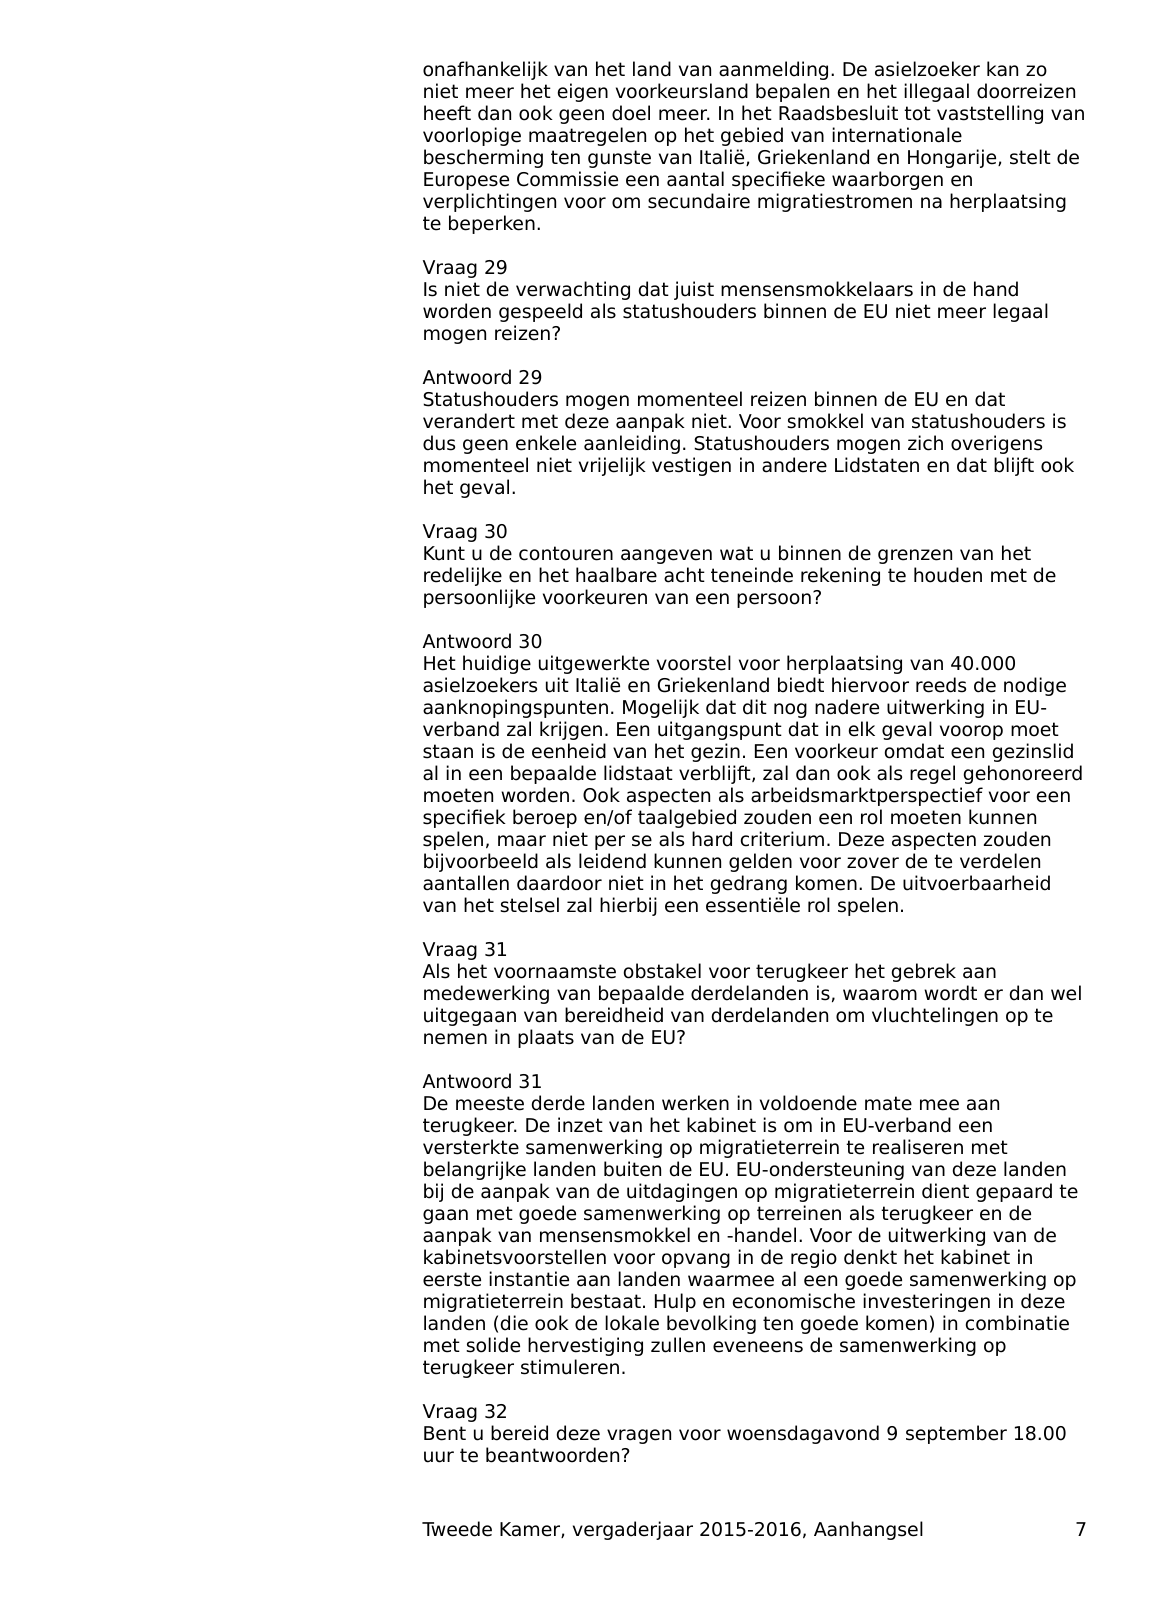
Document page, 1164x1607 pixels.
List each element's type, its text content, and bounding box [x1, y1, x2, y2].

text Antwoord 29 [422, 367, 1087, 389]
text Kunt u de contouren aangeven wat u binnen de grenzen van het redelijke en het haalbare acht teneinde rekening te houden met de persoonlijke voorkeuren van een persoon? [422, 543, 1087, 609]
text Antwoord 30 [422, 631, 1087, 653]
text Vraag 29 [422, 257, 1087, 279]
text Vraag 30 [422, 521, 1087, 543]
text Antwoord 31 [422, 1071, 1087, 1093]
text Vraag 32 [422, 1401, 1087, 1423]
text Vraag 31 [422, 939, 1087, 961]
text Als het voornaamste obstakel voor terugkeer het gebrek aan medewerking van bepaalde derdelanden is, waarom wordt er dan wel uitgegaan van bereidheid van derdelanden om vluchtelingen op te nemen in plaats van de EU? [422, 961, 1087, 1049]
text Is niet de verwachting dat juist mensensmokkelaars in de hand worden gespeeld als statushouders binnen de EU niet meer legaal mogen reizen? [422, 279, 1087, 345]
text onafhankelijk van het land van aanmelding. De asielzoeker kan zo niet meer het eigen voorkeursland bepalen en het illegaal doorreizen heeft dan ook geen doel meer. In het Raadsbesluit tot vaststelling van voorlopige maatregelen op het gebied van internationale bescherming ten gunste van Italië, Griekenland en Hongarije, stelt de Europese Commissie een aantal specifieke waarborgen en verplichtingen voor om secundaire migratiestromen na herplaatsing te beperken. [422, 59, 1087, 235]
text De meeste derde landen werken in voldoende mate mee aan terugkeer. De inzet van het kabinet is om in EU-verband een versterkte samenwerking op migratieterrein te realiseren met belangrijke landen buiten de EU. EU-ondersteuning van deze landen bij de aanpak van de uitdagingen op migratieterrein dient gepaard te gaan met goede samenwerking op terreinen als terugkeer en de aanpak van mensensmokkel en -handel. Voor de uitwerking van de kabinetsvoorstellen voor opvang in de regio denkt het kabinet in eerste instantie aan landen waarmee al een goede samenwerking op migratieterrein bestaat. Hulp en economische investeringen in deze landen (die ook de lokale bevolking ten goede komen) in combinatie met solide hervestiging zullen eveneens de samenwerking op terugkeer stimuleren. [422, 1093, 1087, 1379]
text Bent u bereid deze vragen voor woensdagavond 9 september 18.00 uur te beantwoorden? [422, 1423, 1087, 1467]
text Het huidige uitgewerkte voorstel voor herplaatsing van 40.000 asielzoekers uit Italië en Griekenland biedt hiervoor reeds de nodige aanknopingspunten. Mogelijk dat dit nog nadere uitwerking in EU-verband zal krijgen. Een uitgangspunt dat in elk geval voorop moet staan is de eenheid van het gezin. Een voorkeur omdat een gezinslid al in een bepaalde lidstaat verblijft, zal dan ook als regel gehonoreerd moeten worden. Ook aspecten als arbeidsmarktperspectief voor een specifiek beroep en/of taalgebied zouden een rol moeten kunnen spelen, maar niet per se als hard criterium. Deze aspecten zouden bijvoorbeeld als leidend kunnen gelden voor zover de te verdelen aantallen daardoor niet in het gedrang komen. De uitvoerbaarheid van het stelsel zal hierbij een essentiële rol spelen. [422, 653, 1087, 917]
text Statushouders mogen momenteel reizen binnen de EU en dat verandert met deze aanpak niet. Voor smokkel van statushouders is dus geen enkele aanleiding. Statushouders mogen zich overigens momenteel niet vrijelijk vestigen in andere Lidstaten en dat blijft ook het geval. [422, 389, 1087, 499]
